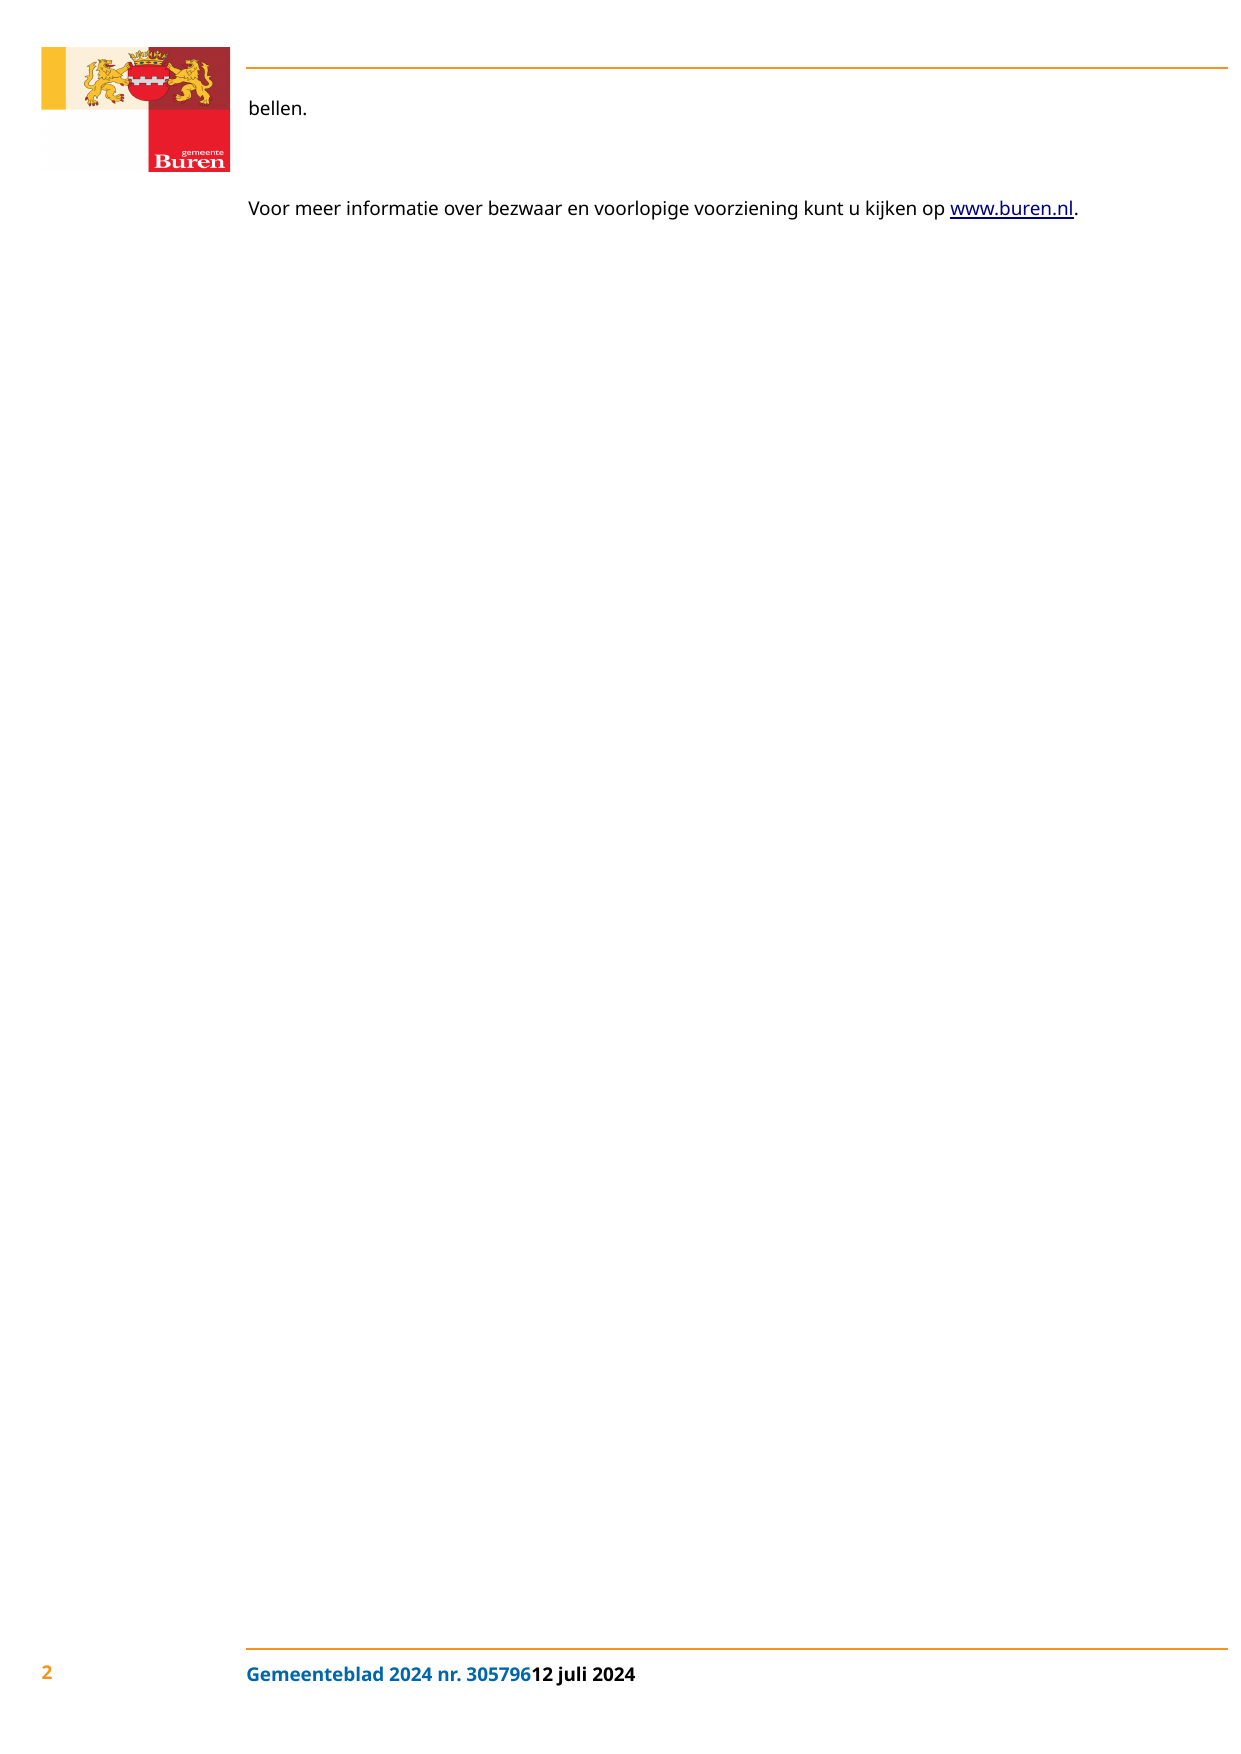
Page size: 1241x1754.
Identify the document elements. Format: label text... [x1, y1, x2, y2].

text Voor meer informatie over bezwaar en voorlopige voorziening kunt u kijken op www.buren.nl. [248, 196, 1152, 221]
text bellen. [248, 95, 1152, 121]
picture [41, 47, 231, 172]
